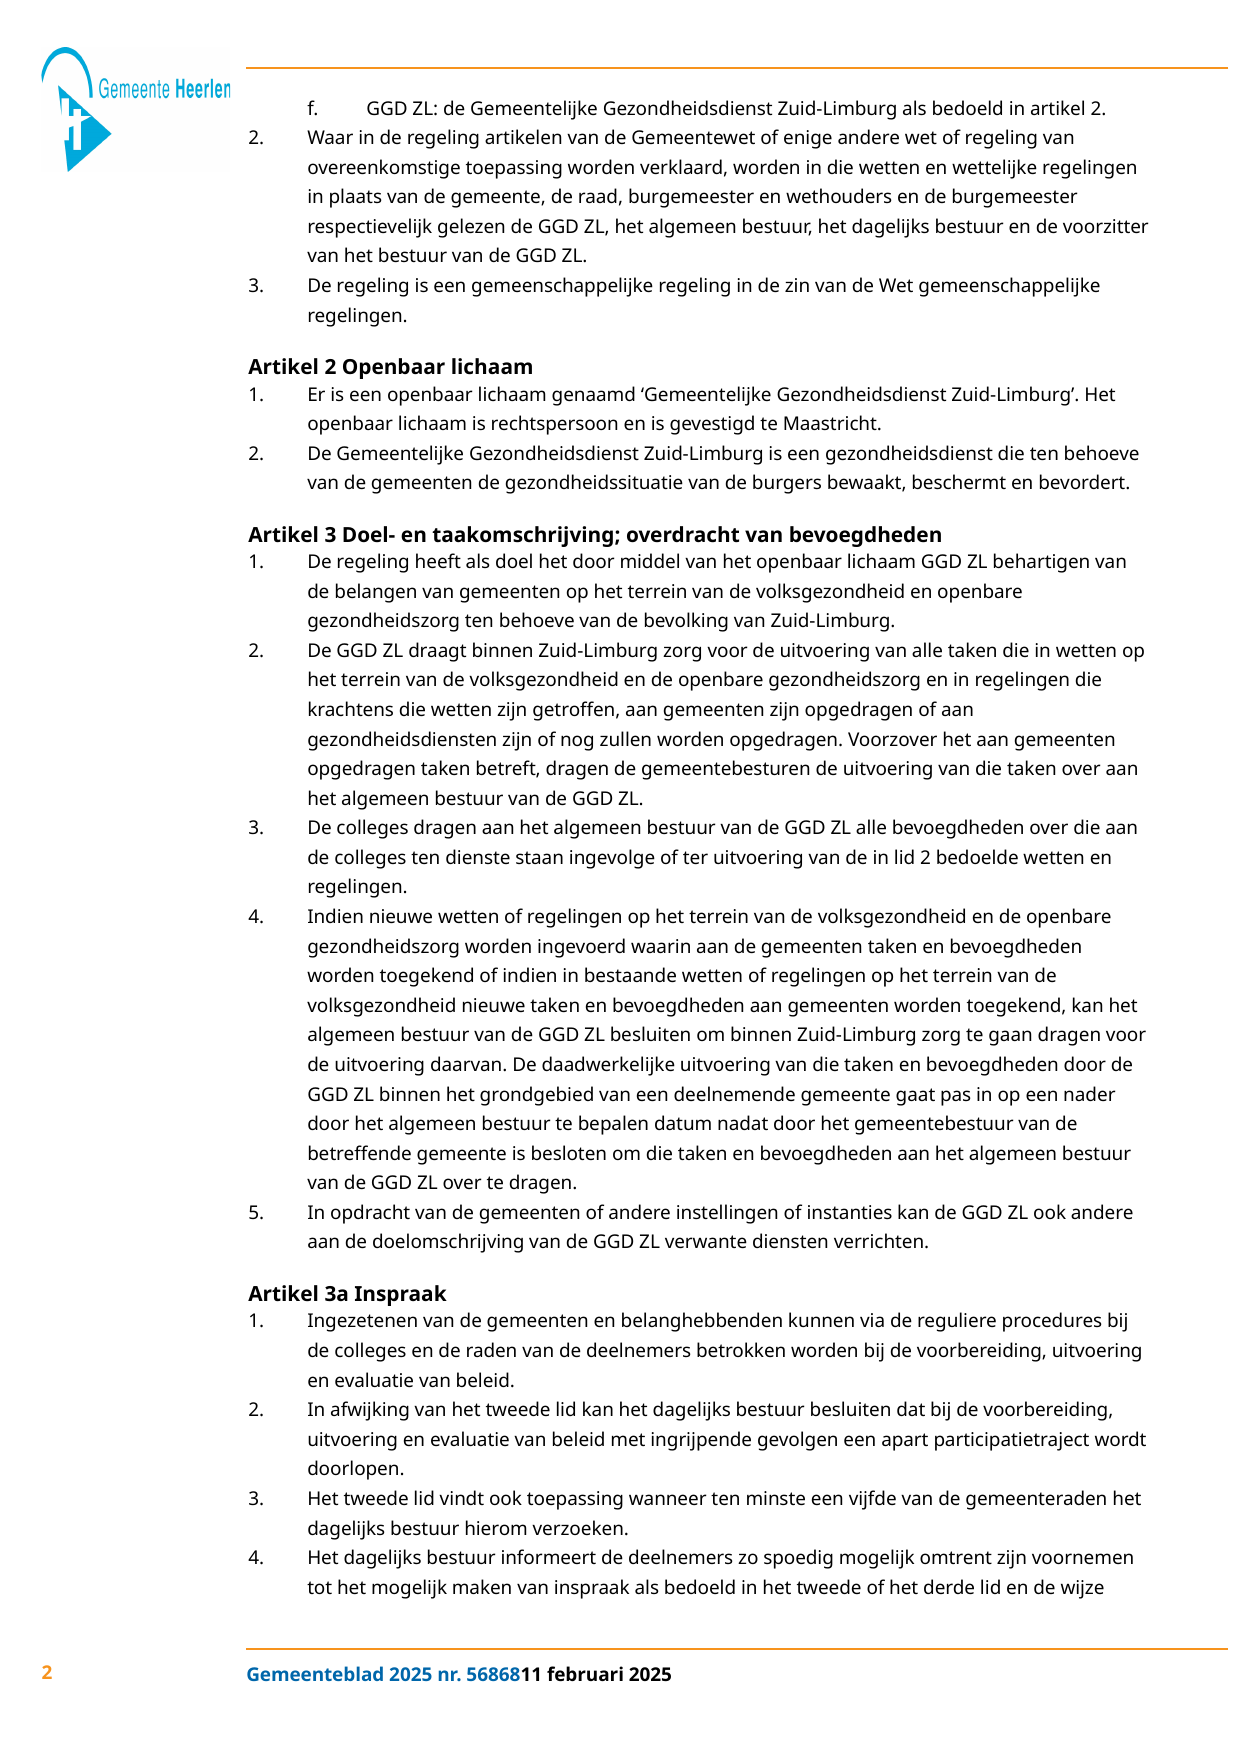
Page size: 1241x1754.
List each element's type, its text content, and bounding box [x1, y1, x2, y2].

list De regeling heeft als doel het door middel van het openbaar lichaam GGD ZL behartigen van de belangen van gemeenten op het terrein van de volksgezondheid en openbare gezondheidszorg ten behoeve van de bevolking van Zuid-Limburg. [248, 548, 1152, 633]
list Ingezetenen van de gemeenten en belanghebbenden kunnen via de reguliere procedures bij de colleges en de raden van de deelnemers betrokken worden bij de voorbereiding, uitvoering en evaluatie van beleid. [248, 1308, 1152, 1392]
list In opdracht van de gemeenten of andere instellingen of instanties kan de GGD ZL ook andere aan de doelomschrijving van de GGD ZL verwante diensten verrichten. [248, 1199, 1152, 1254]
text Artikel 3a Inspraak [248, 1279, 1152, 1308]
picture [41, 47, 231, 172]
picture [41, 47, 59, 70]
list Het tweede lid vindt ook toepassing wanneer ten minste een vijfde van de gemeenteraden het dagelijks bestuur hierom verzoeken. [248, 1485, 1152, 1540]
list De GGD ZL draagt binnen Zuid-Limburg zorg voor de uitvoering van alle taken die in wetten op het terrein van de volksgezondheid en de openbare gezondheidszorg en in regelingen die krachtens die wetten zijn getroffen, aan gemeenten zijn opgedragen of aan gezondheidsdiensten zijn of nog zullen worden opgedragen. Voorzover het aan gemeenten opgedragen taken betreft, dragen de gemeentebesturen de uitvoering van die taken over aan het algemeen bestuur van de GGD ZL. [248, 637, 1152, 811]
list Er is een openbaar lichaam genaamd ‘Gemeentelijke Gezondheidsdienst Zuid-Limburg’. Het openbaar lichaam is rechtspersoon en is gevestigd te Maastricht. [248, 381, 1152, 436]
list De regeling is een gemeenschappelijke regeling in de zin van de Wet gemeenschappelijke regelingen. [248, 272, 1152, 328]
list Waar in de regeling artikelen van de Gemeentewet of enige andere wet of regeling van overeenkomstige toepassing worden verklaard, worden in die wetten en wettelijke regelingen in plaats van de gemeente, de raad, burgemeester en wethouders en de burgemeester respectievelijk gelezen de GGD ZL, het algemeen bestuur, het dagelijks bestuur en de voorzitter van het bestuur van de GGD ZL. [248, 124, 1152, 268]
list In afwijking van het tweede lid kan het dagelijks bestuur besluiten dat bij de voorbereiding, uitvoering en evaluatie van beleid met ingrijpende gevolgen een apart participatietraject wordt doorlopen. [248, 1396, 1152, 1481]
list De Gemeentelijke Gezondheidsdienst Zuid-Limburg is een gezondheidsdienst die ten behoeve van de gemeenten de gezondheidssituatie van de burgers bewaakt, beschermt en bevordert. [248, 440, 1152, 495]
text Artikel 2 Openbaar lichaam [248, 352, 1152, 381]
list Indien nieuwe wetten of regelingen op het terrein van de volksgezondheid en de openbare gezondheidszorg worden ingevoerd waarin aan de gemeenten taken en bevoegdheden worden toegekend of indien in bestaande wetten of regelingen op het terrein van de volksgezondheid nieuwe taken en bevoegdheden aan gemeenten worden toegekend, kan het algemeen bestuur van de GGD ZL besluiten om binnen Zuid-Limburg zorg te gaan dragen voor de uitvoering daarvan. De daadwerkelijke uitvoering van die taken en bevoegdheden door de GGD ZL binnen het grondgebied van een deelnemende gemeente gaat pas in op een nader door het algemeen bestuur te bepalen datum nadat door het gemeentebestuur van de betreffende gemeente is besloten om die taken en bevoegdheden aan het algemeen bestuur van de GGD ZL over te dragen. [248, 903, 1152, 1195]
list GGD ZL: de Gemeentelijke Gezondheidsdienst Zuid-Limburg als bedoeld in artikel 2. [307, 95, 1152, 121]
list De colleges dragen aan het algemeen bestuur van de GGD ZL alle bevoegdheden over die aan de colleges ten dienste staan ingevolge of ter uitvoering van de in lid 2 bedoelde wetten en regelingen. [248, 814, 1152, 899]
list Het dagelijks bestuur informeert de deelnemers zo spoedig mogelijk omtrent zijn voornemen tot het mogelijk maken van inspraak als bedoeld in het tweede of het derde lid en de wijze [248, 1544, 1152, 1599]
text Artikel 3 Doel- en taakomschrijving; overdracht van bevoegdheden [248, 520, 1152, 548]
